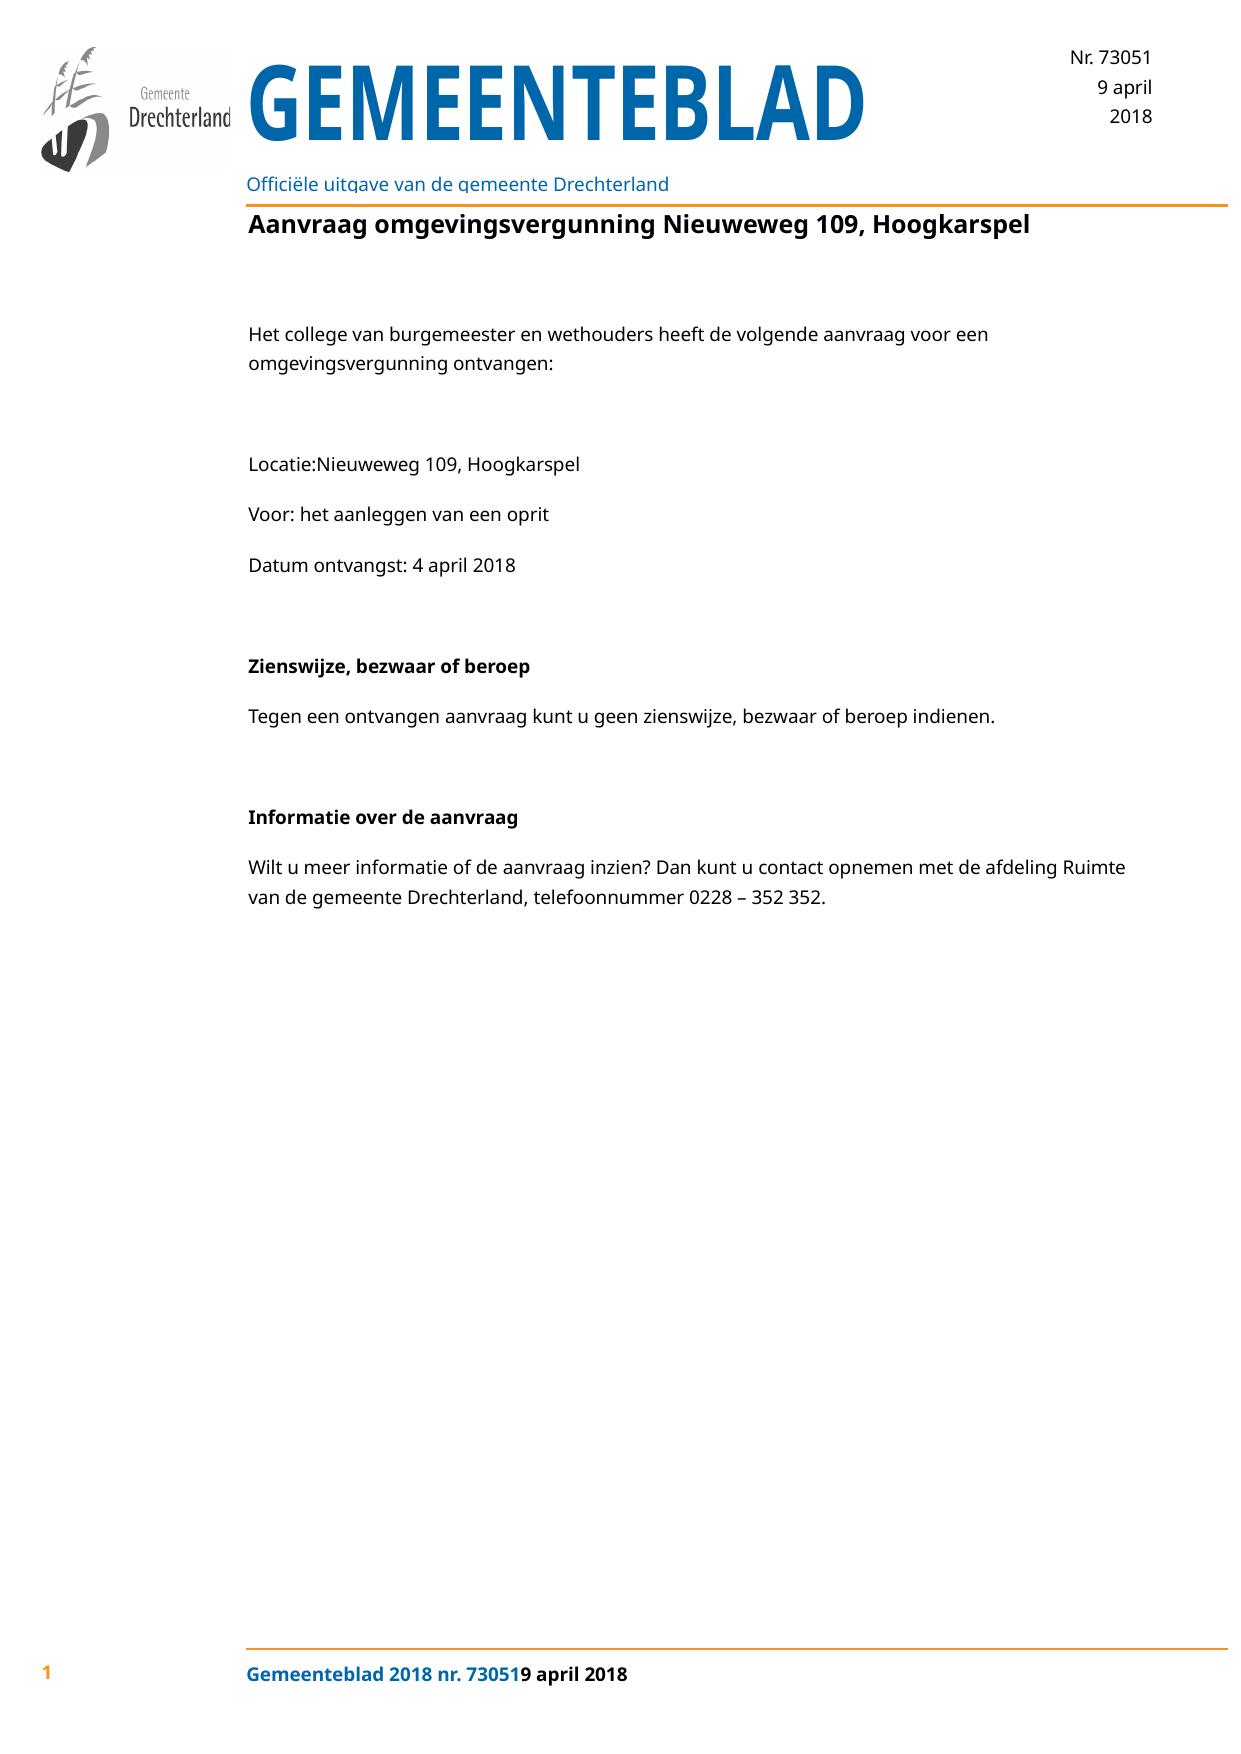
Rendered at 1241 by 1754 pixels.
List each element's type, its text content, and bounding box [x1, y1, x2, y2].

text Het college van burgemeester en wethouders heeft de volgende aanvraag voor een omgevingsvergunning ontvangen: [248, 321, 1152, 376]
text Wilt u meer informatie of de aanvraag inzien? Dan kunt u contact opnemen met de afdeling Ruimte van de gemeente Drechterland, telefoonnummer 0228 – 352 352. [248, 854, 1152, 910]
text Voor: het aanleggen van een oprit [248, 502, 1152, 527]
text Zienswijze, bezwaar of beroep [248, 653, 1152, 678]
text Tegen een ontvangen aanvraag kunt u geen zienswijze, bezwaar of beroep indienen. [248, 703, 1152, 729]
picture [41, 47, 231, 172]
text Datum ontvangst: 4 april 2018 [248, 552, 1152, 578]
text Aanvraag omgevingsvergunning Nieuweweg 109, Hoogkarspel [248, 207, 1152, 241]
text Informatie over de aanvraag [248, 804, 1152, 830]
text Locatie:Nieuweweg 109, Hoogkarspel [248, 451, 1152, 477]
